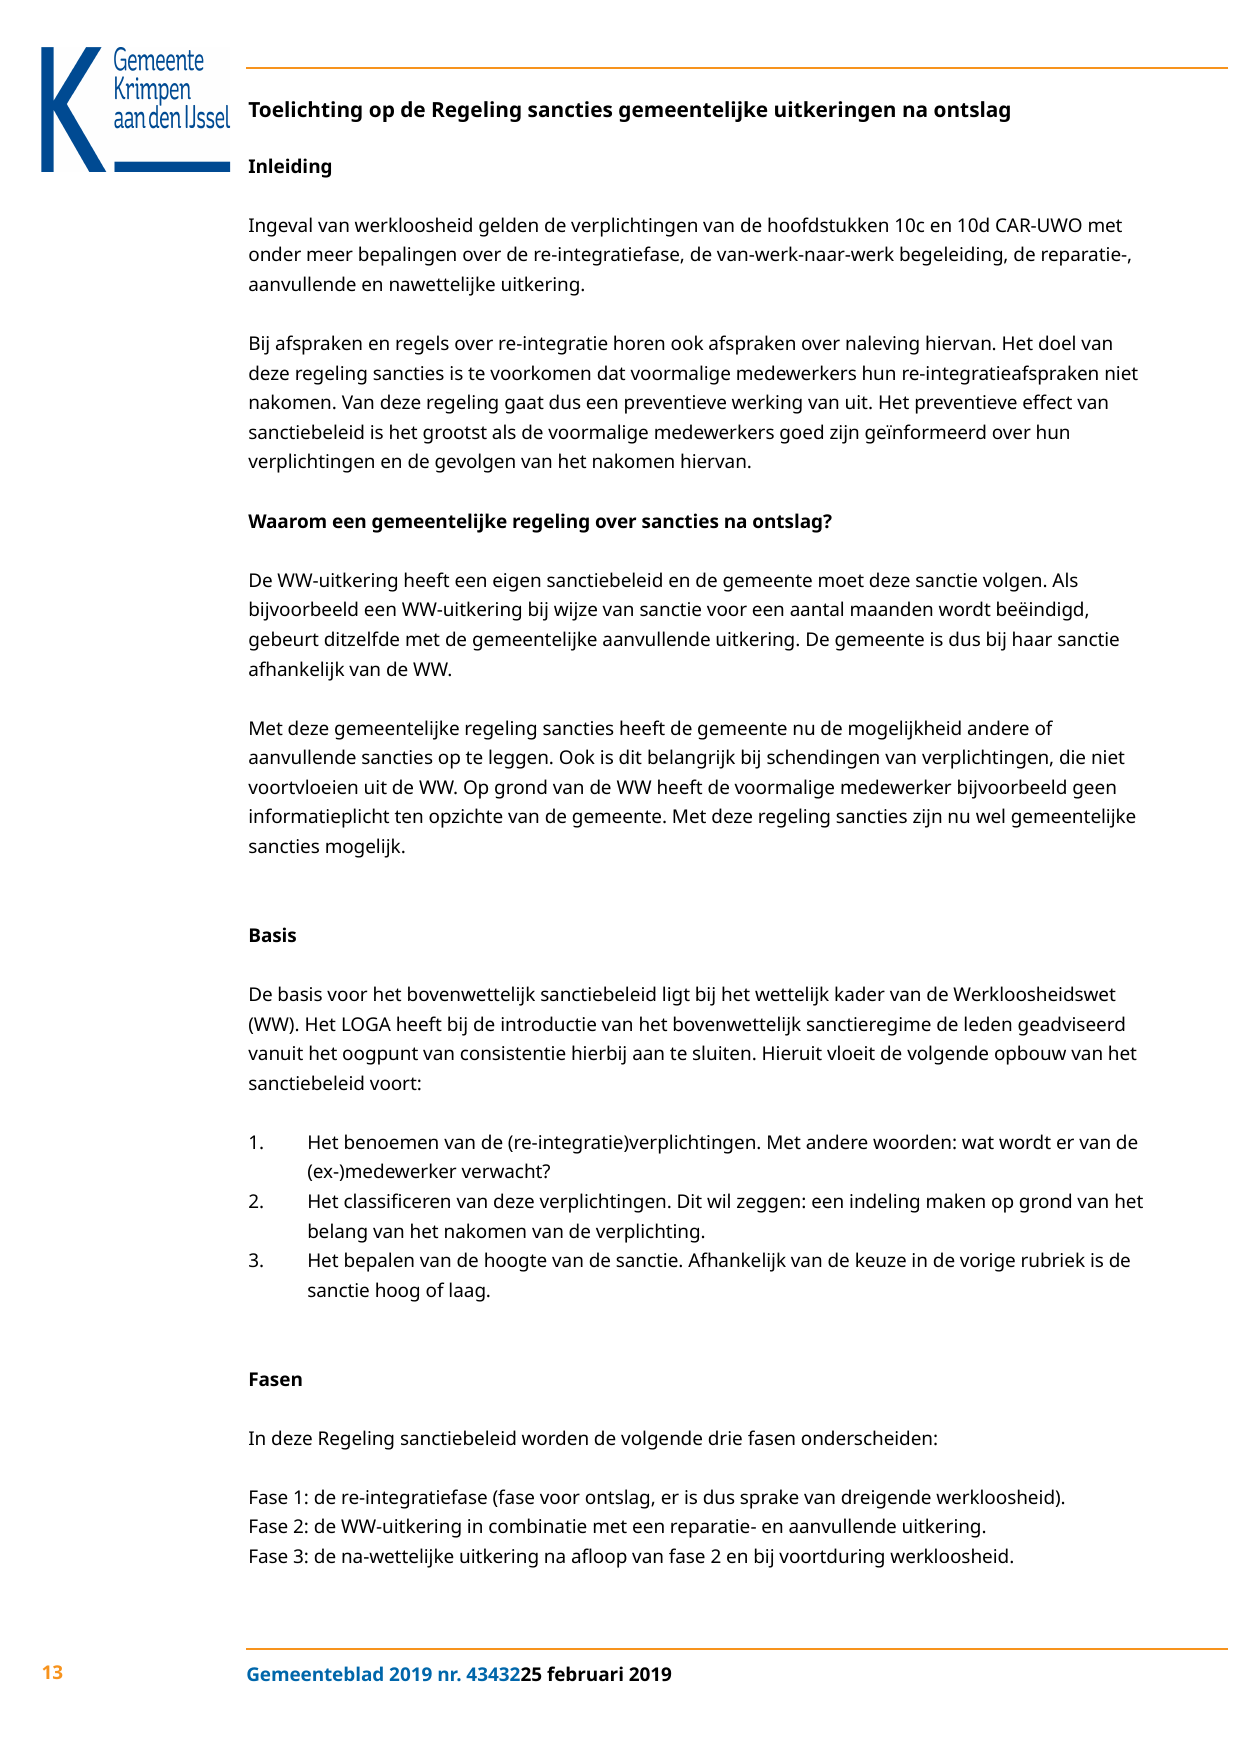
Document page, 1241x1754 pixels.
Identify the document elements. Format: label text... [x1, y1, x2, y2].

text In deze Regeling sanctiebeleid worden de volgende drie fasen onderscheiden: [248, 1425, 1152, 1451]
text Toelichting op de Regeling sancties gemeentelijke uitkeringen na ontslag [248, 95, 1152, 123]
text Waarom een gemeentelijke regeling over sancties na ontslag? [248, 508, 1152, 534]
list Het classificeren van deze verplichtingen. Dit wil zeggen: een indeling maken op grond van het belang van het nakomen van de verplichting. [248, 1188, 1152, 1244]
text De basis voor het bovenwettelijk sanctiebeleid ligt bij het wettelijk kader van de Werkloosheidswet (WW). Het LOGA heeft bij de introductie van het bovenwettelijk sanctieregime de leden geadviseerd vanuit het oogpunt van consistentie hierbij aan te sluiten. Hieruit vloeit de volgende opbouw van het sanctiebeleid voort: [248, 981, 1152, 1096]
picture [41, 47, 231, 172]
text Fase 1: de re-integratiefase (fase voor ontslag, er is dus sprake van dreigende werkloosheid). [248, 1484, 1152, 1510]
list Het benoemen van de (re-integratie)verplichtingen. Met andere woorden: wat wordt er van de (ex-)medewerker verwacht? [248, 1129, 1152, 1184]
text Inleiding [248, 153, 1152, 179]
text Met deze gemeentelijke regeling sancties heeft de gemeente nu de mogelijkheid andere of aanvullende sancties op te leggen. Ook is dit belangrijk bij schendingen van verplichtingen, die niet voortvloeien uit de WW. Op grond van de WW heeft de voormalige medewerker bijvoorbeeld geen informatieplicht ten opzichte van de gemeente. Met deze regeling sancties zijn nu wel gemeentelijke sancties mogelijk. [248, 715, 1152, 859]
text Bij afspraken en regels over re-integratie horen ook afspraken over naleving hiervan. Het doel van deze regeling sancties is te voorkomen dat voormalige medewerkers hun re-integratieafspraken niet nakomen. Van deze regeling gaat dus een preventieve werking van uit. Het preventieve effect van sanctiebeleid is het grootst als de voormalige medewerkers goed zijn geïnformeerd over hun verplichtingen en de gevolgen van het nakomen hiervan. [248, 330, 1152, 474]
text Ingeval van werkloosheid gelden de verplichtingen van de hoofdstukken 10c en 10d CAR-UWO met onder meer bepalingen over de re-integratiefase, de van-werk-naar-werk begeleiding, de reparatie-, aanvullende en nawettelijke uitkering. [248, 212, 1152, 297]
text Fase 3: de na-wettelijke uitkering na afloop van fase 2 en bij voortduring werkloosheid. [248, 1543, 1152, 1569]
text Fase 2: de WW-uitkering in combinatie met een reparatie- en aanvullende uitkering. [248, 1514, 1152, 1539]
list Het bepalen van de hoogte van de sanctie. Afhankelijk van de keuze in de vorige rubriek is de sanctie hoog of laag. [248, 1247, 1152, 1303]
text Fasen [248, 1366, 1152, 1392]
text De WW-uitkering heeft een eigen sanctiebeleid en de gemeente moet deze sanctie volgen. Als bijvoorbeeld een WW-uitkering bij wijze van sanctie voor een aantal maanden wordt beëindigd, gebeurt ditzelfde met de gemeentelijke aanvullende uitkering. De gemeente is dus bij haar sanctie afhankelijk van de WW. [248, 567, 1152, 682]
text Basis [248, 922, 1152, 948]
